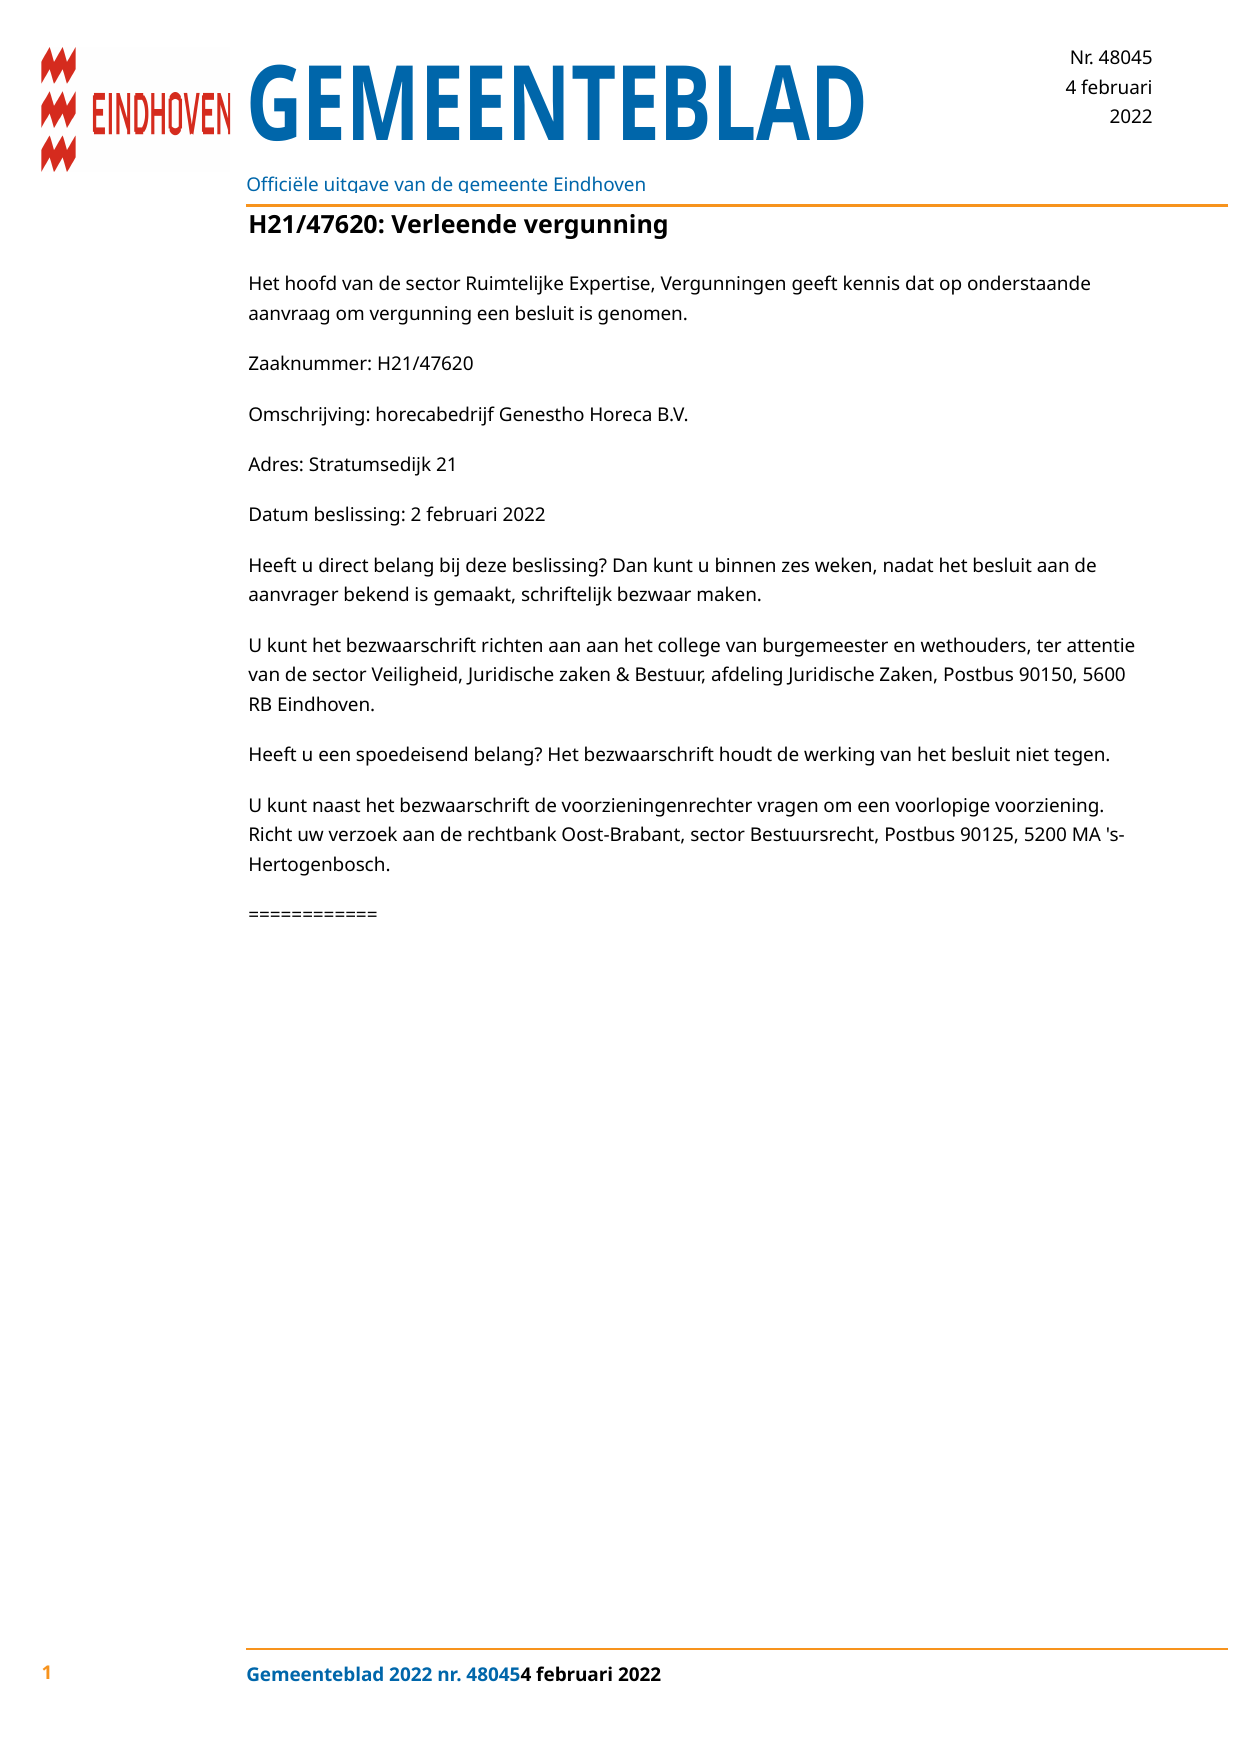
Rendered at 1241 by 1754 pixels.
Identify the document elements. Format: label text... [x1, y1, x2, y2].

text U kunt naast het bezwaarschrift de voorzieningenrechter vragen om een voorlopige voorziening. Richt uw verzoek aan de rechtbank Oost-Brabant, sector Bestuursrecht, Postbus 90125, 5200 MA 's-Hertogenbosch. [248, 792, 1152, 877]
text Zaaknummer: H21/47620 [248, 350, 1152, 376]
text Het hoofd van de sector Ruimtelijke Expertise, Vergunningen geeft kennis dat op onderstaande aanvraag om vergunning een besluit is genomen. [248, 270, 1152, 326]
text ============ [248, 902, 1152, 927]
text Adres: Stratumsedijk 21 [248, 451, 1152, 477]
text Heeft u een spoedeisend belang? Het bezwaarschrift houdt de werking van het besluit niet tegen. [248, 742, 1152, 767]
text Heeft u direct belang bij deze beslissing? Dan kunt u binnen zes weken, nadat het besluit aan de aanvrager bekend is gemaakt, schriftelijk bezwaar maken. [248, 552, 1152, 607]
text Omschrijving: horecabedrijf Genestho Horeca B.V. [248, 401, 1152, 426]
text H21/47620: Verleende vergunning [248, 207, 1152, 241]
text Datum beslissing: 2 februari 2022 [248, 502, 1152, 527]
picture [41, 47, 231, 172]
text U kunt het bezwaarschrift richten aan aan het college van burgemeester en wethouders, ter attentie van de sector Veiligheid, Juridische zaken & Bestuur, afdeling Juridische Zaken, Postbus 90150, 5600 RB Eindhoven. [248, 632, 1152, 717]
